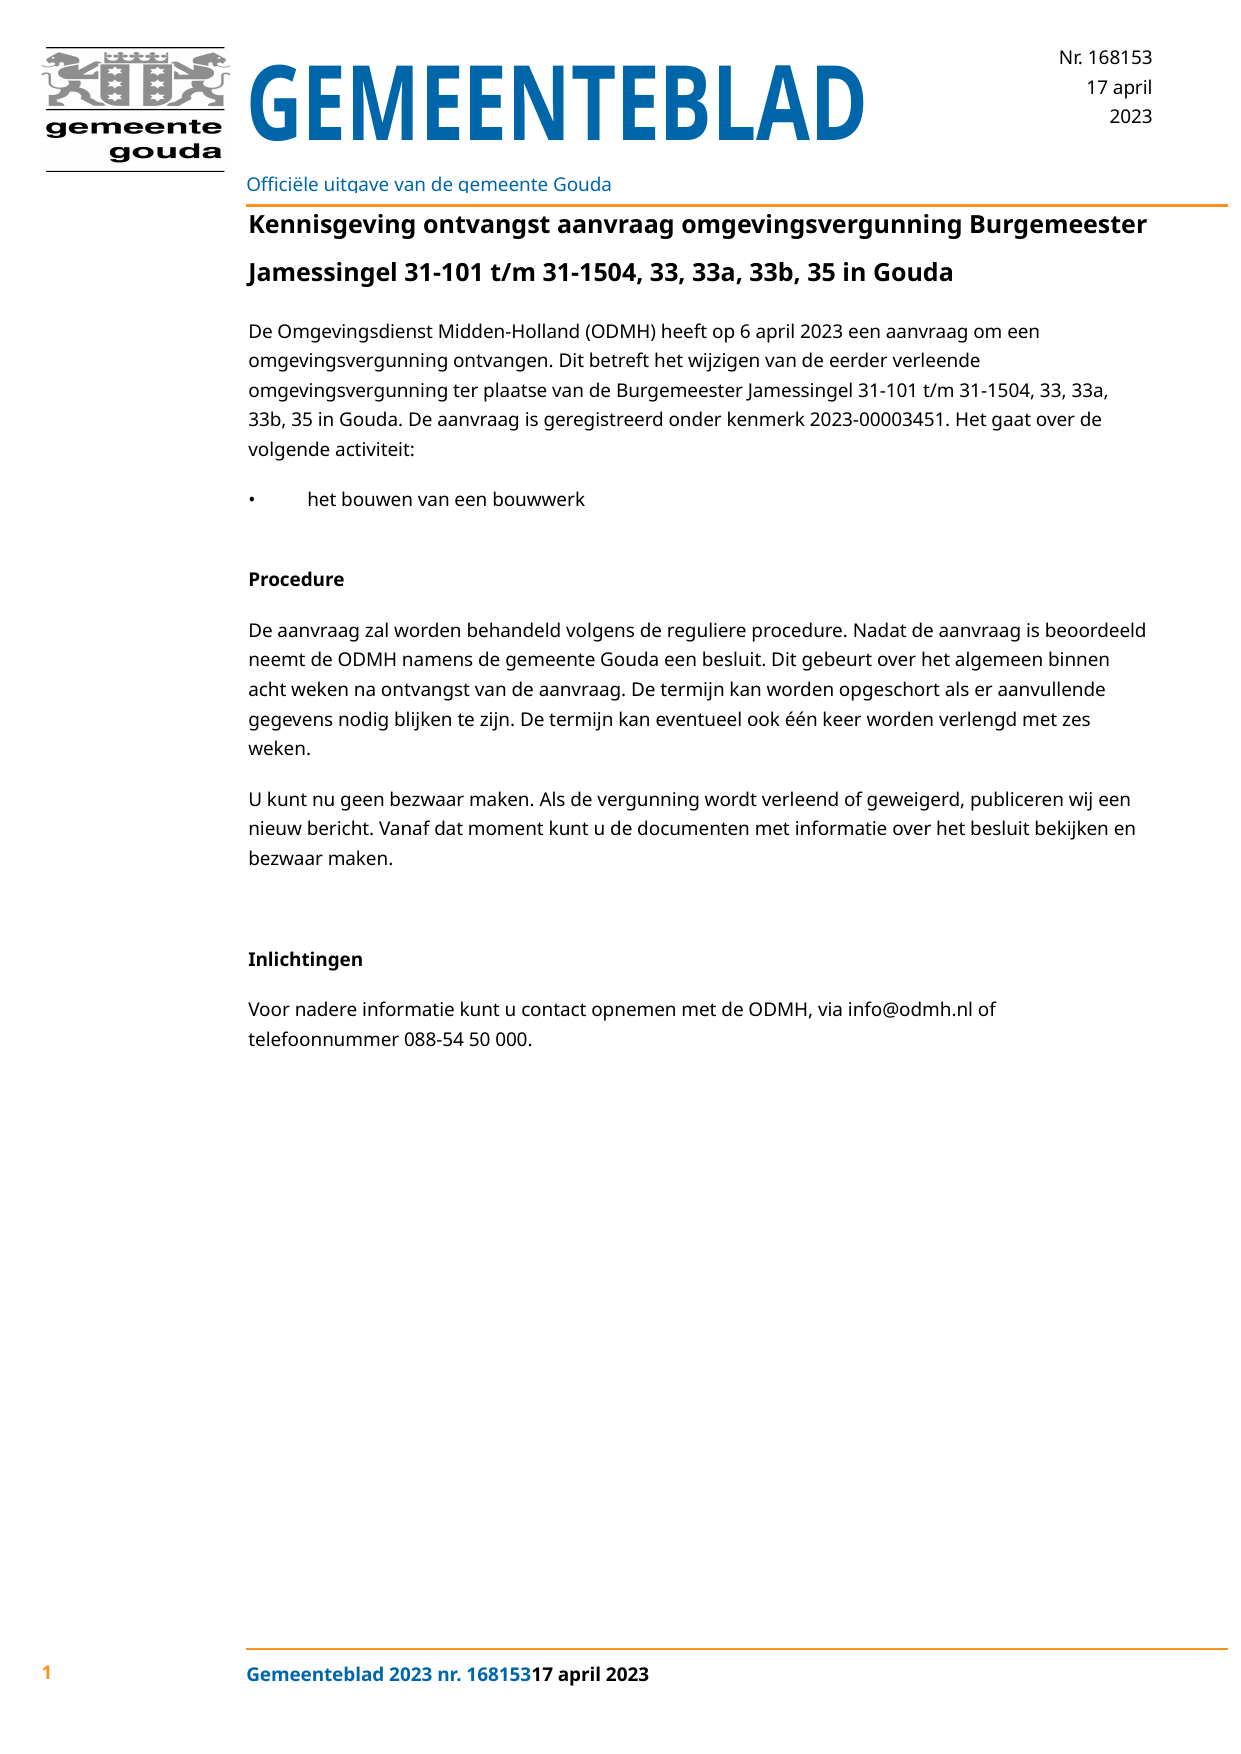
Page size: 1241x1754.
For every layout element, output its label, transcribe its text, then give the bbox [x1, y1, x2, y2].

text Kennisgeving ontvangst aanvraag omgevingsvergunning Burgemeester Jamessingel 31-101 t/m 31-1504, 33, 33a, 33b, 35 in Gouda [248, 207, 1152, 288]
text Inlichtingen [248, 946, 1152, 972]
text Procedure [248, 567, 1152, 592]
text Voor nadere informatie kunt u contact opnemen met de ODMH, via info@odmh.nl of telefoonnummer 088-54 50 000. [248, 996, 1152, 1052]
list het bouwen van een bouwwerk [248, 487, 1152, 512]
text De Omgevingsdienst Midden-Holland (ODMH) heeft op 6 april 2023 een aanvraag om een omgevingsvergunning ontvangen. Dit betreft het wijzigen van de eerder verleende omgevingsvergunning ter plaatse van de Burgemeester Jamessingel 31-101 t/m 31-1504, 33, 33a, 33b, 35 in Gouda. De aanvraag is geregistreerd onder kenmerk 2023-00003451. Het gaat over de volgende activiteit: [248, 318, 1152, 462]
picture [41, 47, 231, 172]
text U kunt nu geen bezwaar maken. Als de vergunning wordt verleend of geweigerd, publiceren wij een nieuw bericht. Vanaf dat moment kunt u de documenten met informatie over het besluit bekijken en bezwaar maken. [248, 786, 1152, 871]
text De aanvraag zal worden behandeld volgens de reguliere procedure. Nadat de aanvraag is beoordeeld neemt de ODMH namens de gemeente Gouda een besluit. Dit gebeurt over het algemeen binnen acht weken na ontvangst van de aanvraag. De termijn kan worden opgeschort als er aanvullende gegevens nodig blijken te zijn. De termijn kan eventueel ook één keer worden verlengd met zes weken. [248, 617, 1152, 761]
